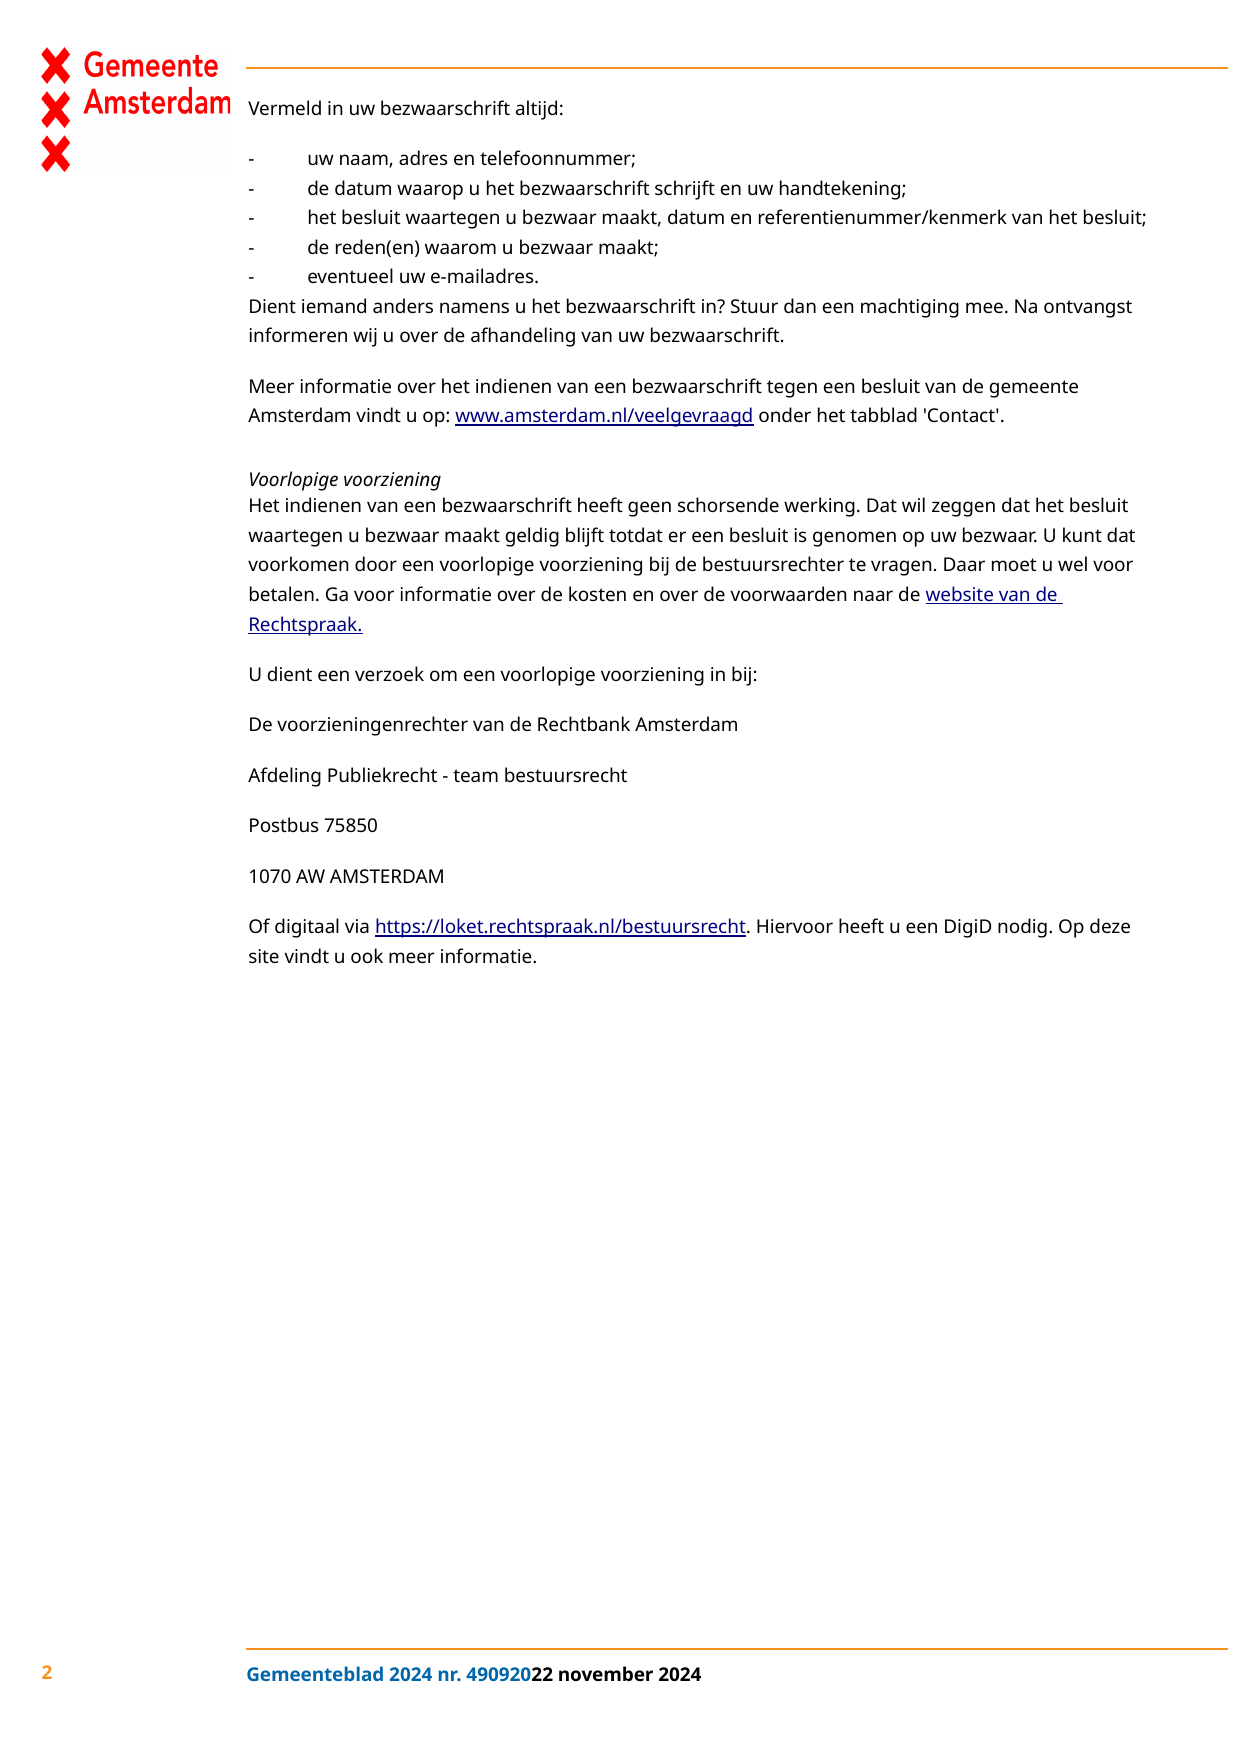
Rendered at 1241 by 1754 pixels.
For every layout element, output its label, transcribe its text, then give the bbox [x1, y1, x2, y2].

text Vermeld in uw bezwaarschrift altijd: [248, 95, 1152, 121]
text Postbus 75850 [248, 812, 1152, 838]
list de reden(en) waarom u bezwaar maakt; [248, 234, 1152, 260]
list uw naam, adres en telefoonnummer; [248, 145, 1152, 171]
text Voorlopige voorziening [248, 467, 1152, 492]
text U dient een verzoek om een voorlopige voorziening in bij: [248, 661, 1152, 687]
picture [41, 47, 231, 172]
text 1070 AW AMSTERDAM [248, 863, 1152, 888]
text Meer informatie over het indienen van een bezwaarschrift tegen een besluit van de gemeente Amsterdam vindt u op: www.amsterdam.nl/veelgevraagd onder het tabblad 'Contact'. [248, 373, 1152, 428]
text Afdeling Publiekrecht - team bestuursrecht [248, 762, 1152, 788]
text Dient iemand anders namens u het bezwaarschrift in? Stuur dan een machtiging mee. Na ontvangst informeren wij u over de afhandeling van uw bezwaarschrift. [248, 293, 1152, 348]
list de datum waarop u het bezwaarschrift schrijft en uw handtekening; [248, 175, 1152, 201]
list het besluit waartegen u bezwaar maakt, datum en referentienummer/kenmerk van het besluit; [248, 204, 1152, 230]
text De voorzieningenrechter van de Rechtbank Amsterdam [248, 712, 1152, 737]
text Of digitaal via https://loket.rechtspraak.nl/bestuursrecht. Hiervoor heeft u een DigiD nodig. Op deze site vindt u ook meer informatie. [248, 913, 1152, 968]
text Het indienen van een bezwaarschrift heeft geen schorsende werking. Dat wil zeggen dat het besluit waartegen u bezwaar maakt geldig blijft totdat er een besluit is genomen op uw bezwaar. U kunt dat voorkomen door een voorlopige voorziening bij de bestuursrechter te vragen. Daar moet u wel voor betalen. Ga voor informatie over de kosten en over de voorwaarden naar de website van de Rechtspraak. [248, 492, 1152, 636]
list eventueel uw e-mailadres. [248, 263, 1152, 289]
